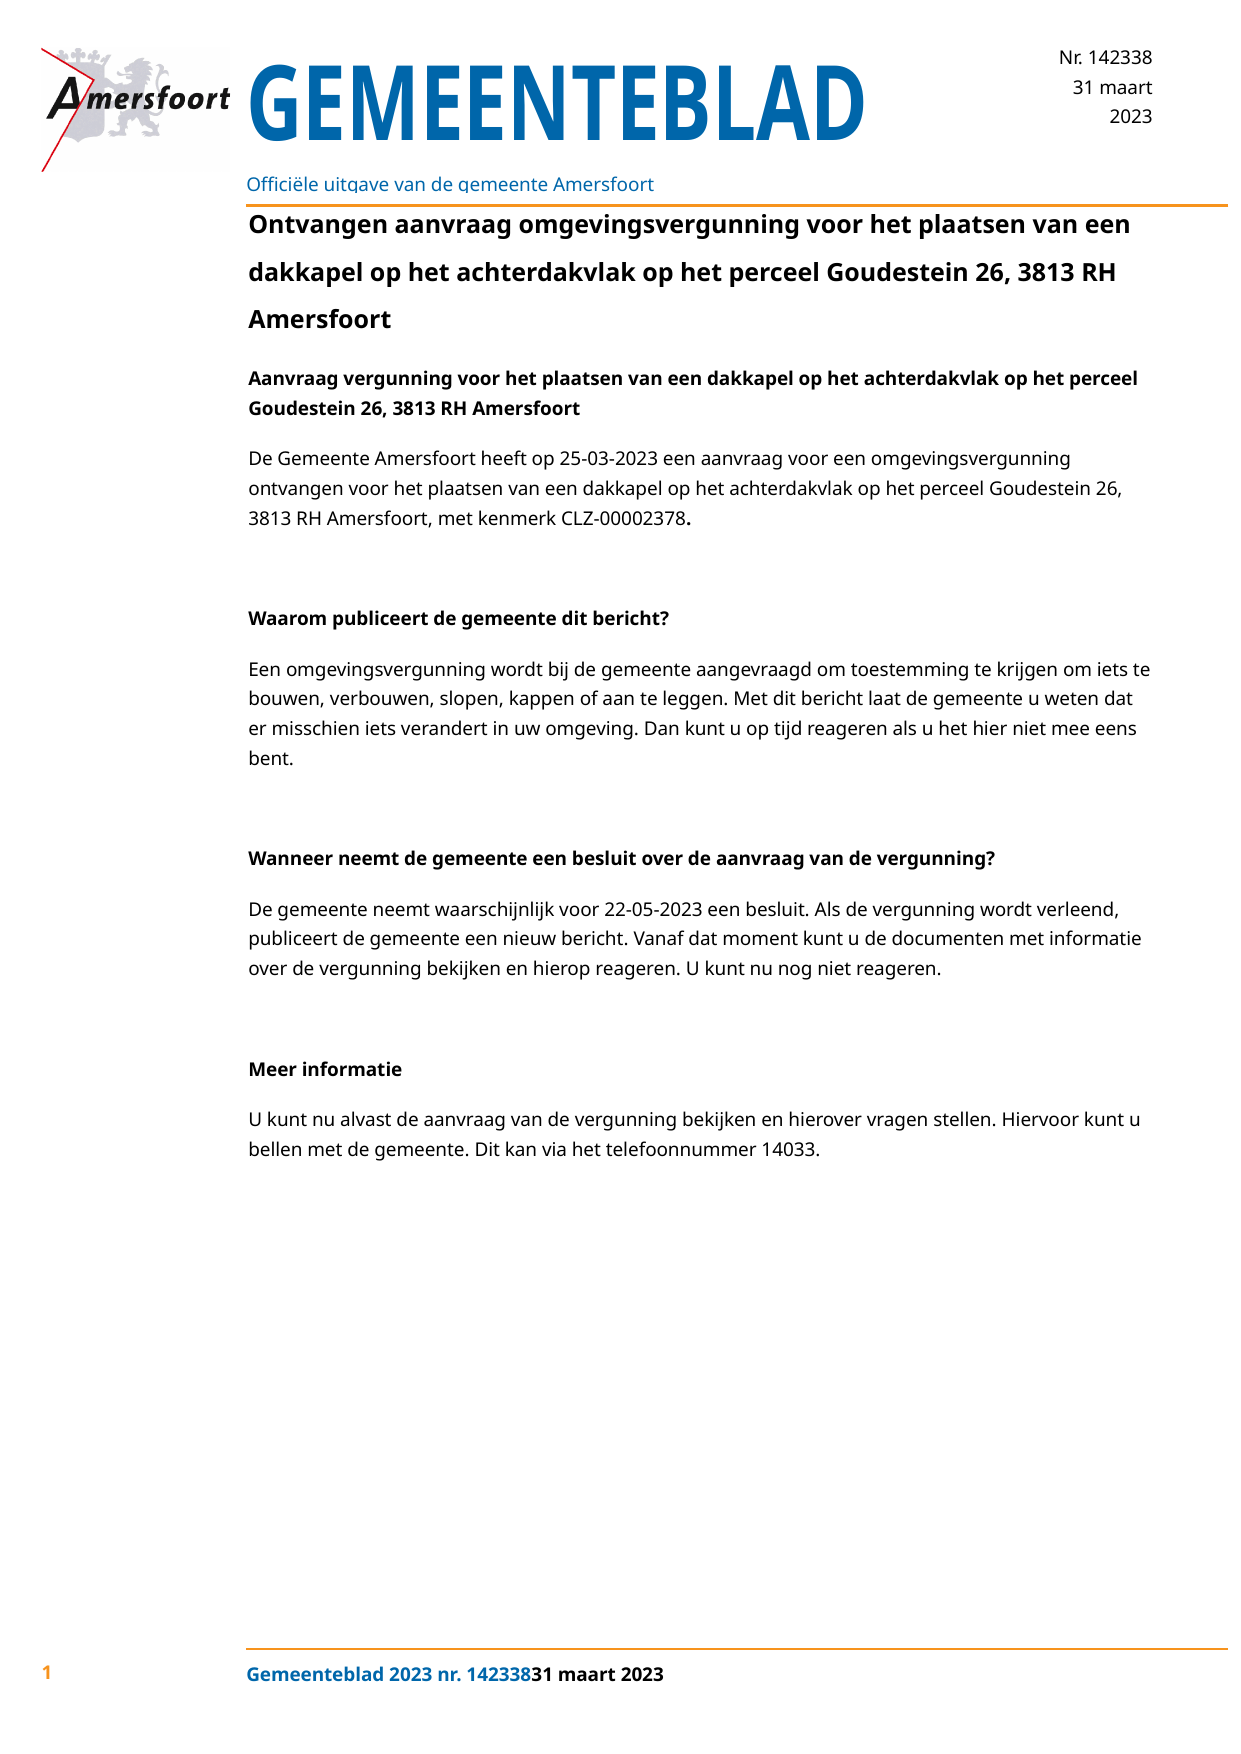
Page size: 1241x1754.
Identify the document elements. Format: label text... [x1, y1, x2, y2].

text Wanneer neemt de gemeente een besluit over de aanvraag van de vergunning? [248, 846, 1152, 871]
text Meer informatie [248, 1056, 1152, 1082]
text Aanvraag vergunning voor het plaatsen van een dakkapel op het achterdakvlak op het perceel Goudestein 26, 3813 RH Amersfoort [248, 366, 1152, 421]
text De Gemeente Amersfoort heeft op 25-03-2023 een aanvraag voor een omgevingsvergunning ontvangen voor het plaatsen van een dakkapel op het achterdakvlak op het perceel Goudestein 26, 3813 RH Amersfoort, met kenmerk CLZ-00002378. [248, 446, 1152, 530]
text Een omgevingsvergunning wordt bij de gemeente aangevraagd om toestemming te krijgen om iets te bouwen, verbouwen, slopen, kappen of aan te leggen. Met dit bericht laat de gemeente u weten dat er misschien iets verandert in uw omgeving. Dan kunt u op tijd reageren als u het hier niet mee eens bent. [248, 656, 1152, 770]
picture [41, 47, 231, 172]
text Waarom publiceert de gemeente dit bericht? [248, 606, 1152, 631]
text De gemeente neemt waarschijnlijk voor 22-05-2023 een besluit. Als de vergunning wordt verleend, publiceert de gemeente een nieuw bericht. Vanaf dat moment kunt u de documenten met informatie over de vergunning bekijken en hierop reageren. U kunt nu nog niet reageren. [248, 896, 1152, 981]
text Ontvangen aanvraag omgevingsvergunning voor het plaatsen van een dakkapel op het achterdakvlak op het perceel Goudestein 26, 3813 RH Amersfoort [248, 207, 1152, 336]
text U kunt nu alvast de aanvraag van de vergunning bekijken en hierover vragen stellen. Hiervoor kunt u bellen met de gemeente. Dit kan via het telefoonnummer 14033. [248, 1106, 1152, 1162]
